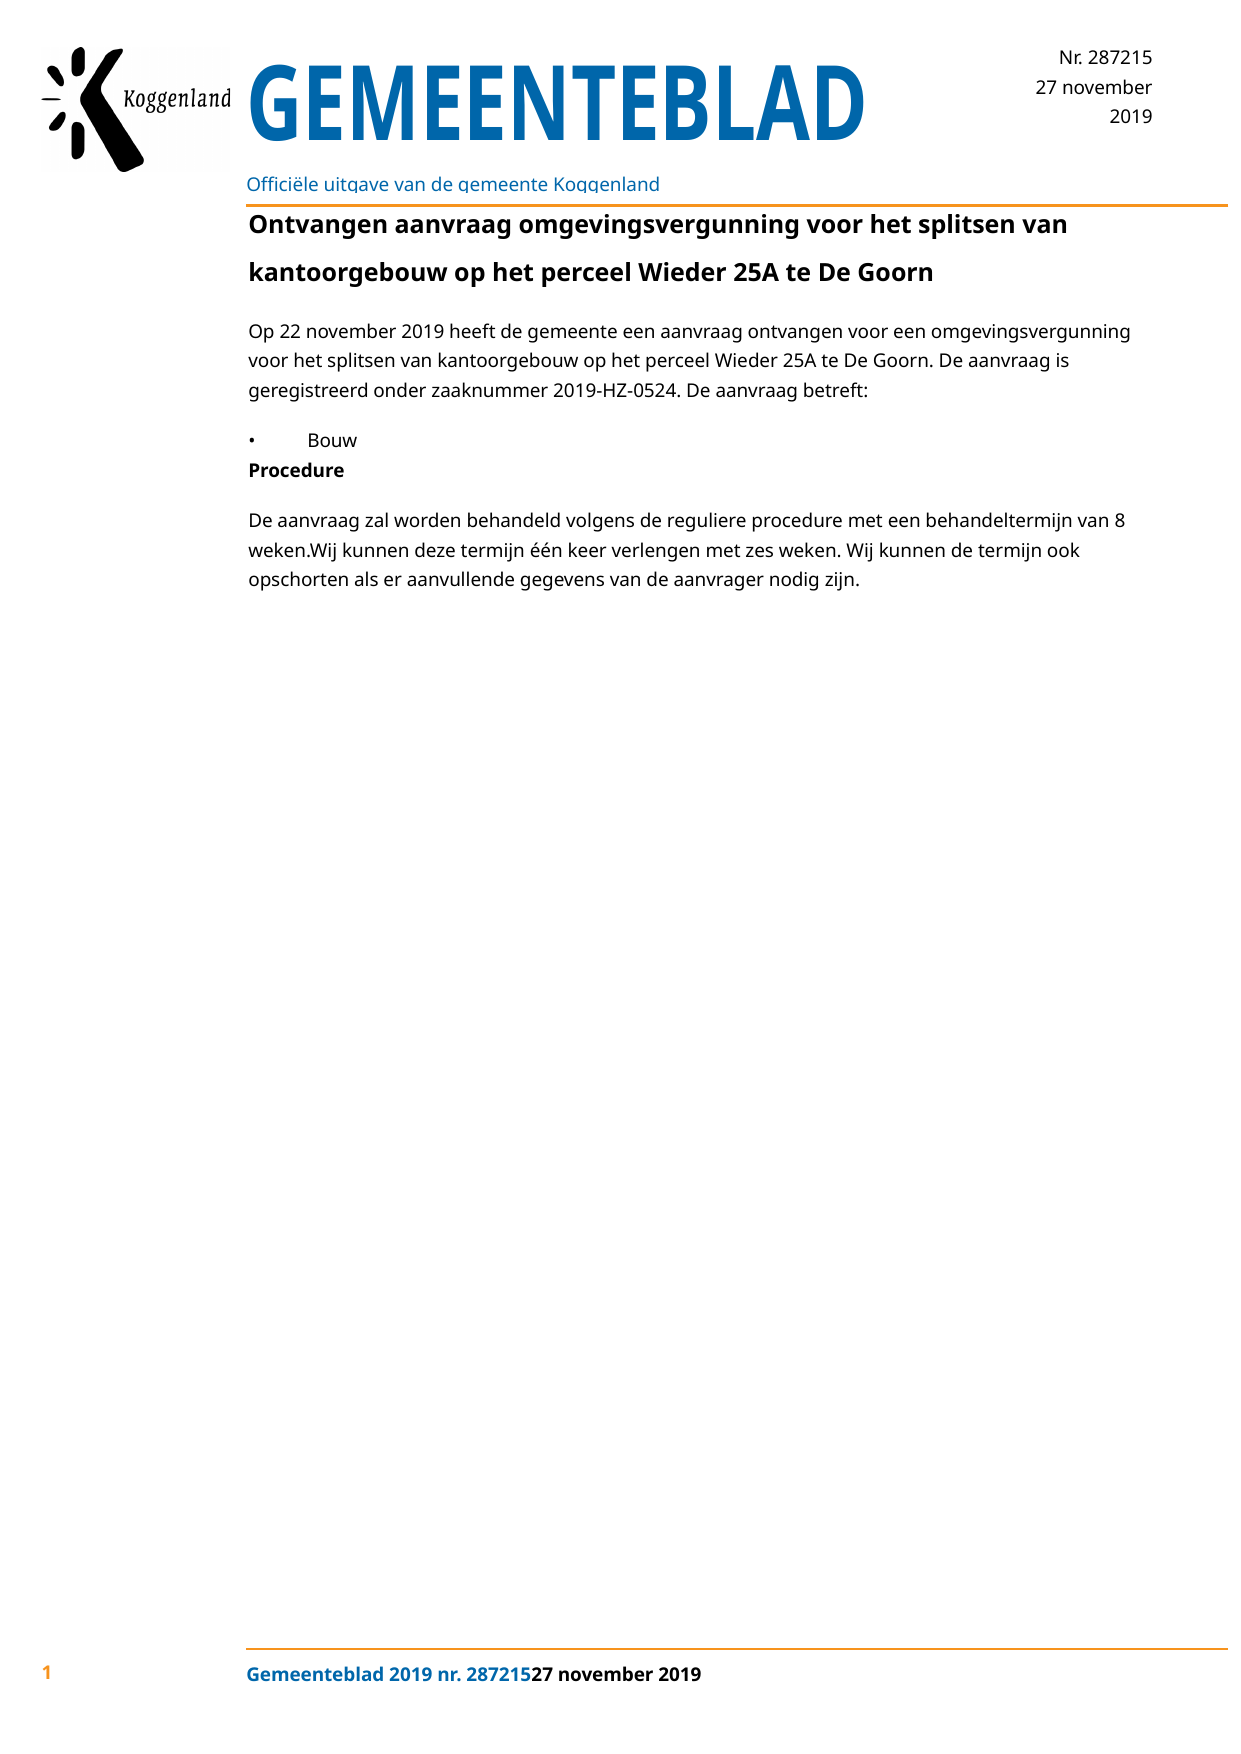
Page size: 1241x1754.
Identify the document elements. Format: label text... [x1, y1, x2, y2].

picture [41, 47, 231, 172]
text Procedure [248, 457, 1152, 483]
text Ontvangen aanvraag omgevingsvergunning voor het splitsen van kantoorgebouw op het perceel Wieder 25A te De Goorn [248, 207, 1152, 288]
text Op 22 november 2019 heeft de gemeente een aanvraag ontvangen voor een omgevingsvergunning voor het splitsen van kantoorgebouw op het perceel Wieder 25A te De Goorn. De aanvraag is geregistreerd onder zaaknummer 2019-HZ-0524. De aanvraag betreft: [248, 318, 1152, 403]
list Bouw [248, 427, 1152, 453]
text De aanvraag zal worden behandeld volgens de reguliere procedure met een behandeltermijn van 8 weken.Wij kunnen deze termijn één keer verlengen met zes weken. Wij kunnen de termijn ook opschorten als er aanvullende gegevens van de aanvrager nodig zijn. [248, 507, 1152, 592]
